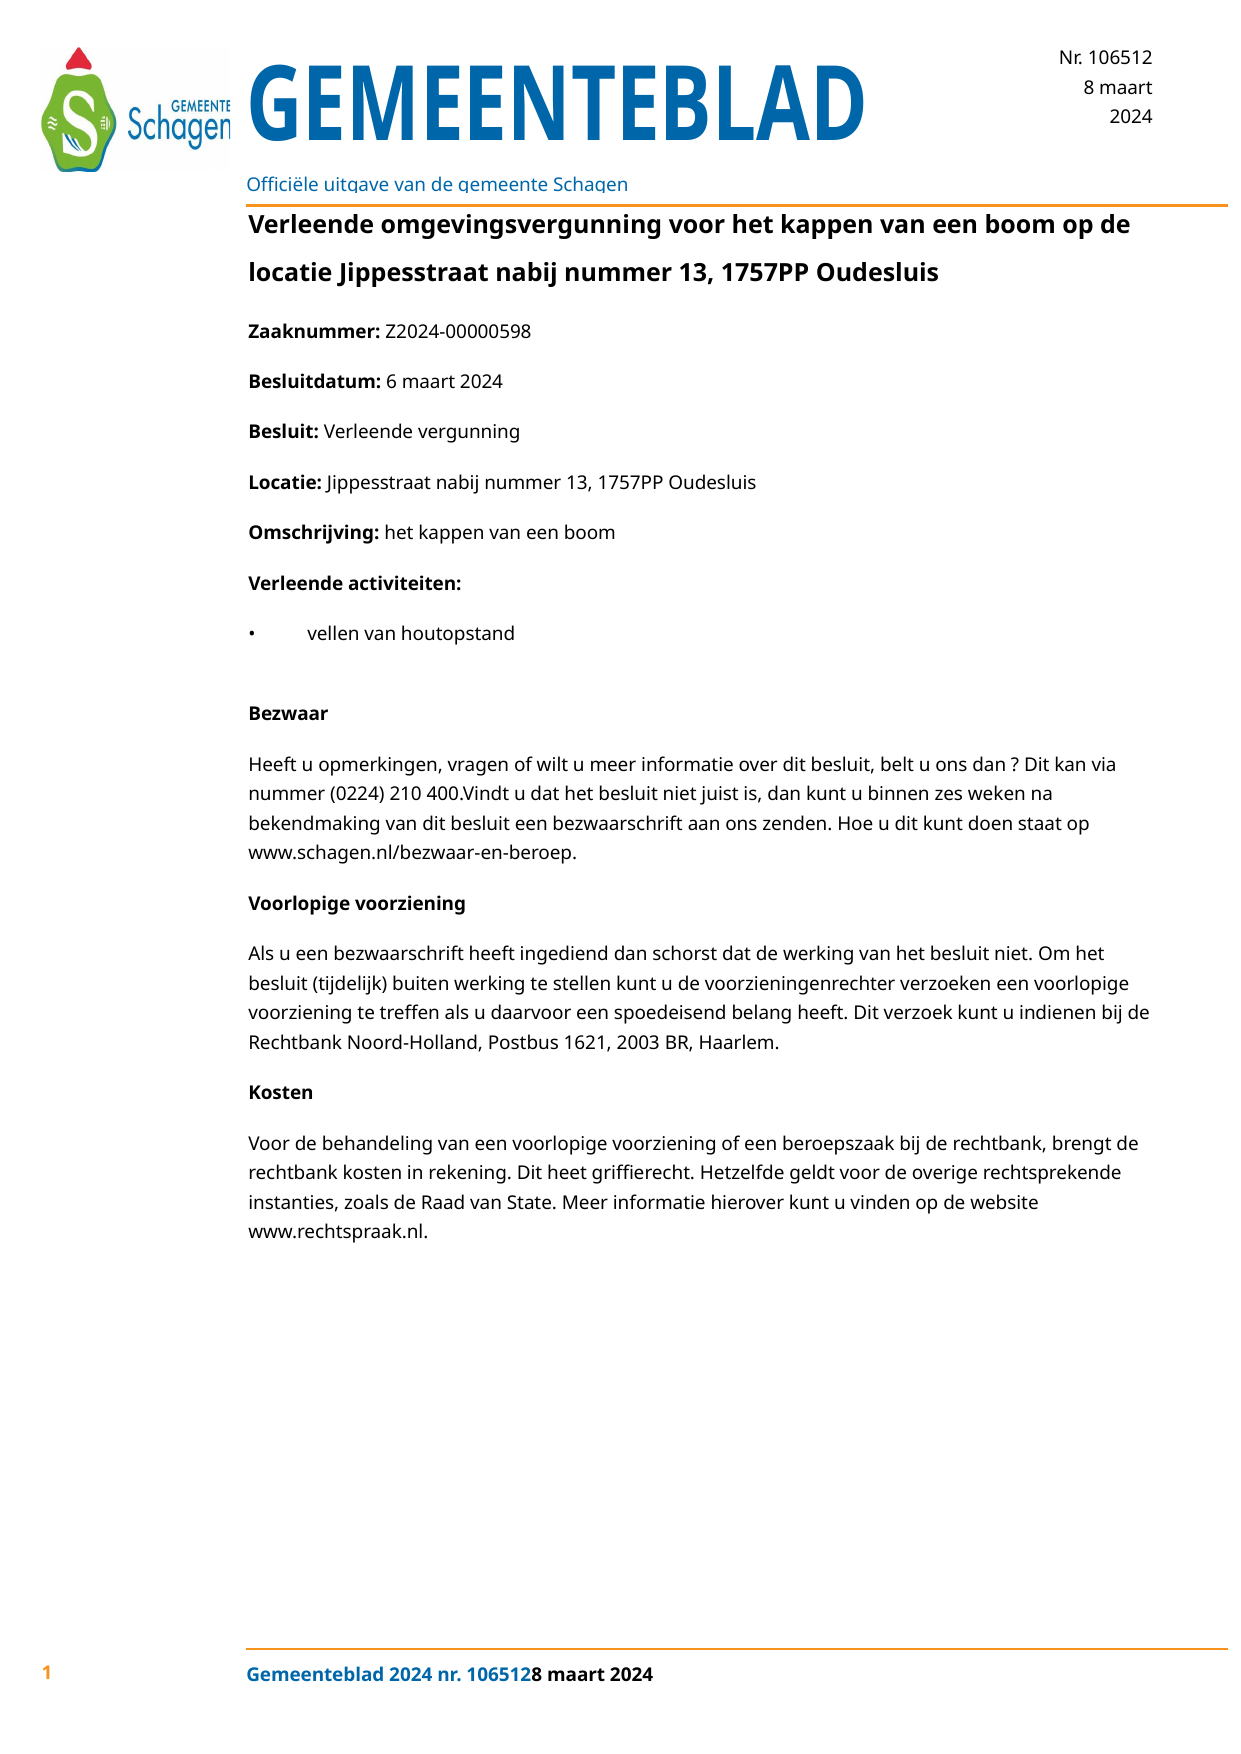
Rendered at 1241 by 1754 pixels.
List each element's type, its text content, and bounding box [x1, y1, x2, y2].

text Heeft u opmerkingen, vragen of wilt u meer informatie over dit besluit, belt u ons dan ? Dit kan via nummer (0224) 210 400.Vindt u dat het besluit niet juist is, dan kunt u binnen zes weken na bekendmaking van dit besluit een bezwaarschrift aan ons zenden. Hoe u dit kunt doen staat op www.schagen.nl/bezwaar-en-beroep. [248, 751, 1152, 865]
text Omschrijving: het kappen van een boom [248, 519, 1152, 545]
text Kosten [248, 1079, 1152, 1105]
text Locatie: Jippesstraat nabij nummer 13, 1757PP Oudesluis [248, 469, 1152, 495]
list vellen van houtopstand [248, 620, 1152, 646]
picture [41, 47, 231, 172]
text Besluitdatum: 6 maart 2024 [248, 368, 1152, 394]
text Voor de behandeling van een voorlopige voorziening of een beroepszaak bij de rechtbank, brengt de rechtbank kosten in rekening. Dit heet griffierecht. Hetzelfde geldt voor de overige rechtsprekende instanties, zoals de Raad van State. Meer informatie hierover kunt u vinden op de website www.rechtspraak.nl. [248, 1130, 1152, 1244]
text Verleende omgevingsvergunning voor het kappen van een boom op de locatie Jippesstraat nabij nummer 13, 1757PP Oudesluis [248, 207, 1152, 288]
text Verleende activiteiten: [248, 570, 1152, 596]
text Voorlopige voorziening [248, 890, 1152, 916]
text Bezwaar [248, 700, 1152, 726]
text Als u een bezwaarschrift heeft ingediend dan schorst dat de werking van het besluit niet. Om het besluit (tijdelijk) buiten werking te stellen kunt u de voorzieningenrechter verzoeken een voorlopige voorziening te treffen als u daarvoor een spoedeisend belang heeft. Dit verzoek kunt u indienen bij de Rechtbank Noord-Holland, Postbus 1621, 2003 BR, Haarlem. [248, 940, 1152, 1055]
text Zaaknummer: Z2024-00000598 [248, 318, 1152, 344]
text Besluit: Verleende vergunning [248, 419, 1152, 444]
